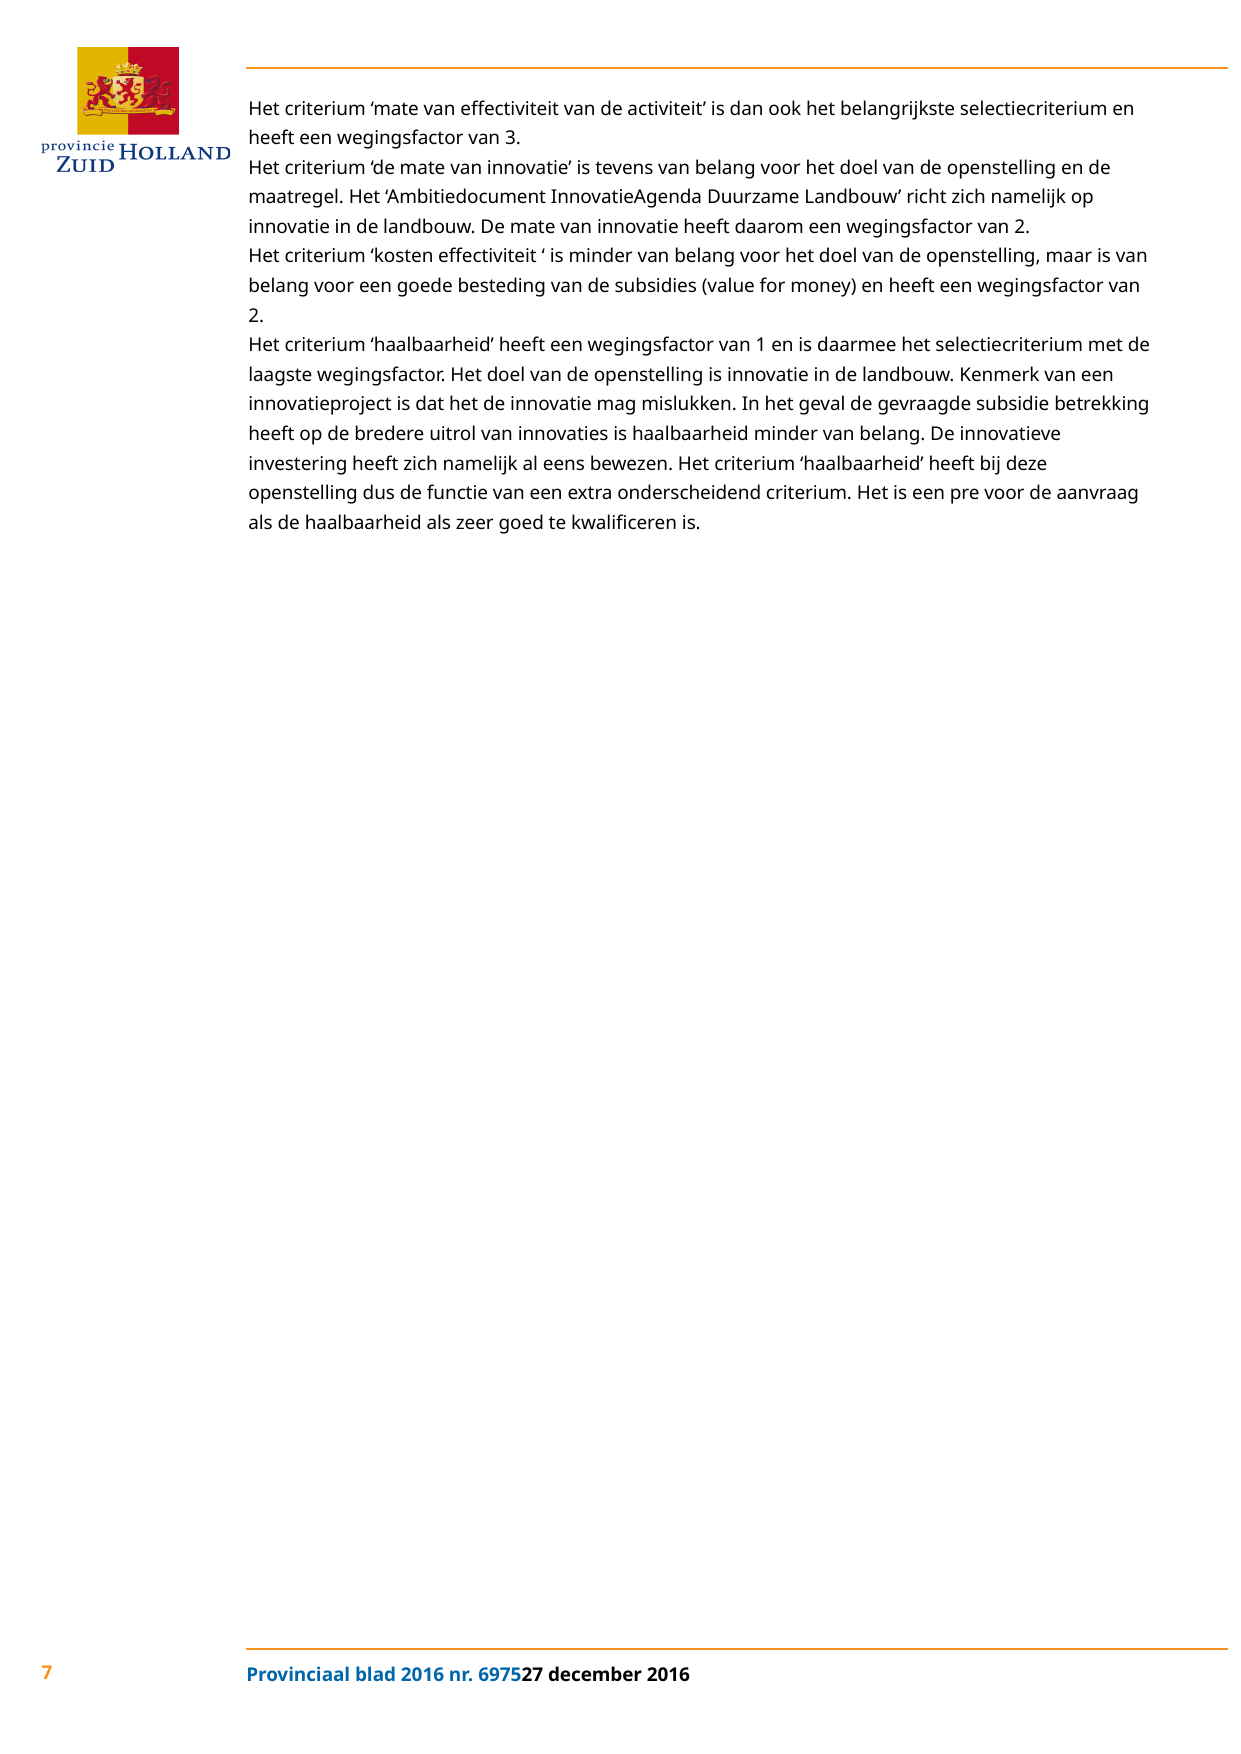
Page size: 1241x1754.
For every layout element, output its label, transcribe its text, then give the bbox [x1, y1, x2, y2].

text Het criterium ‘haalbaarheid’ heeft een wegingsfactor van 1 en is daarmee het selectiecriterium met de laagste wegingsfactor. Het doel van de openstelling is innovatie in de landbouw. Kenmerk van een innovatieproject is dat het de innovatie mag mislukken. In het geval de gevraagde subsidie betrekking heeft op de bredere uitrol van innovaties is haalbaarheid minder van belang. De innovatieve investering heeft zich namelijk al eens bewezen. Het criterium ‘haalbaarheid’ heeft bij deze openstelling dus de functie van een extra onderscheidend criterium. Het is een pre voor de aanvraag als de haalbaarheid als zeer goed te kwalificeren is. [248, 331, 1152, 535]
text Het criterium ‘kosten effectiviteit ‘ is minder van belang voor het doel van de openstelling, maar is van belang voor een goede besteding van de subsidies (value for money) en heeft een wegingsfactor van 2. [248, 243, 1152, 328]
text Het criterium ‘de mate van innovatie’ is tevens van belang voor het doel van de openstelling en de maatregel. Het ‘Ambitiedocument InnovatieAgenda Duurzame Landbouw’ richt zich namelijk op innovatie in de landbouw. De mate van innovatie heeft daarom een wegingsfactor van 2. [248, 154, 1152, 239]
picture [41, 47, 231, 172]
text Het criterium ‘mate van effectiviteit van de activiteit’ is dan ook het belangrijkste selectiecriterium en heeft een wegingsfactor van 3. [248, 95, 1152, 150]
